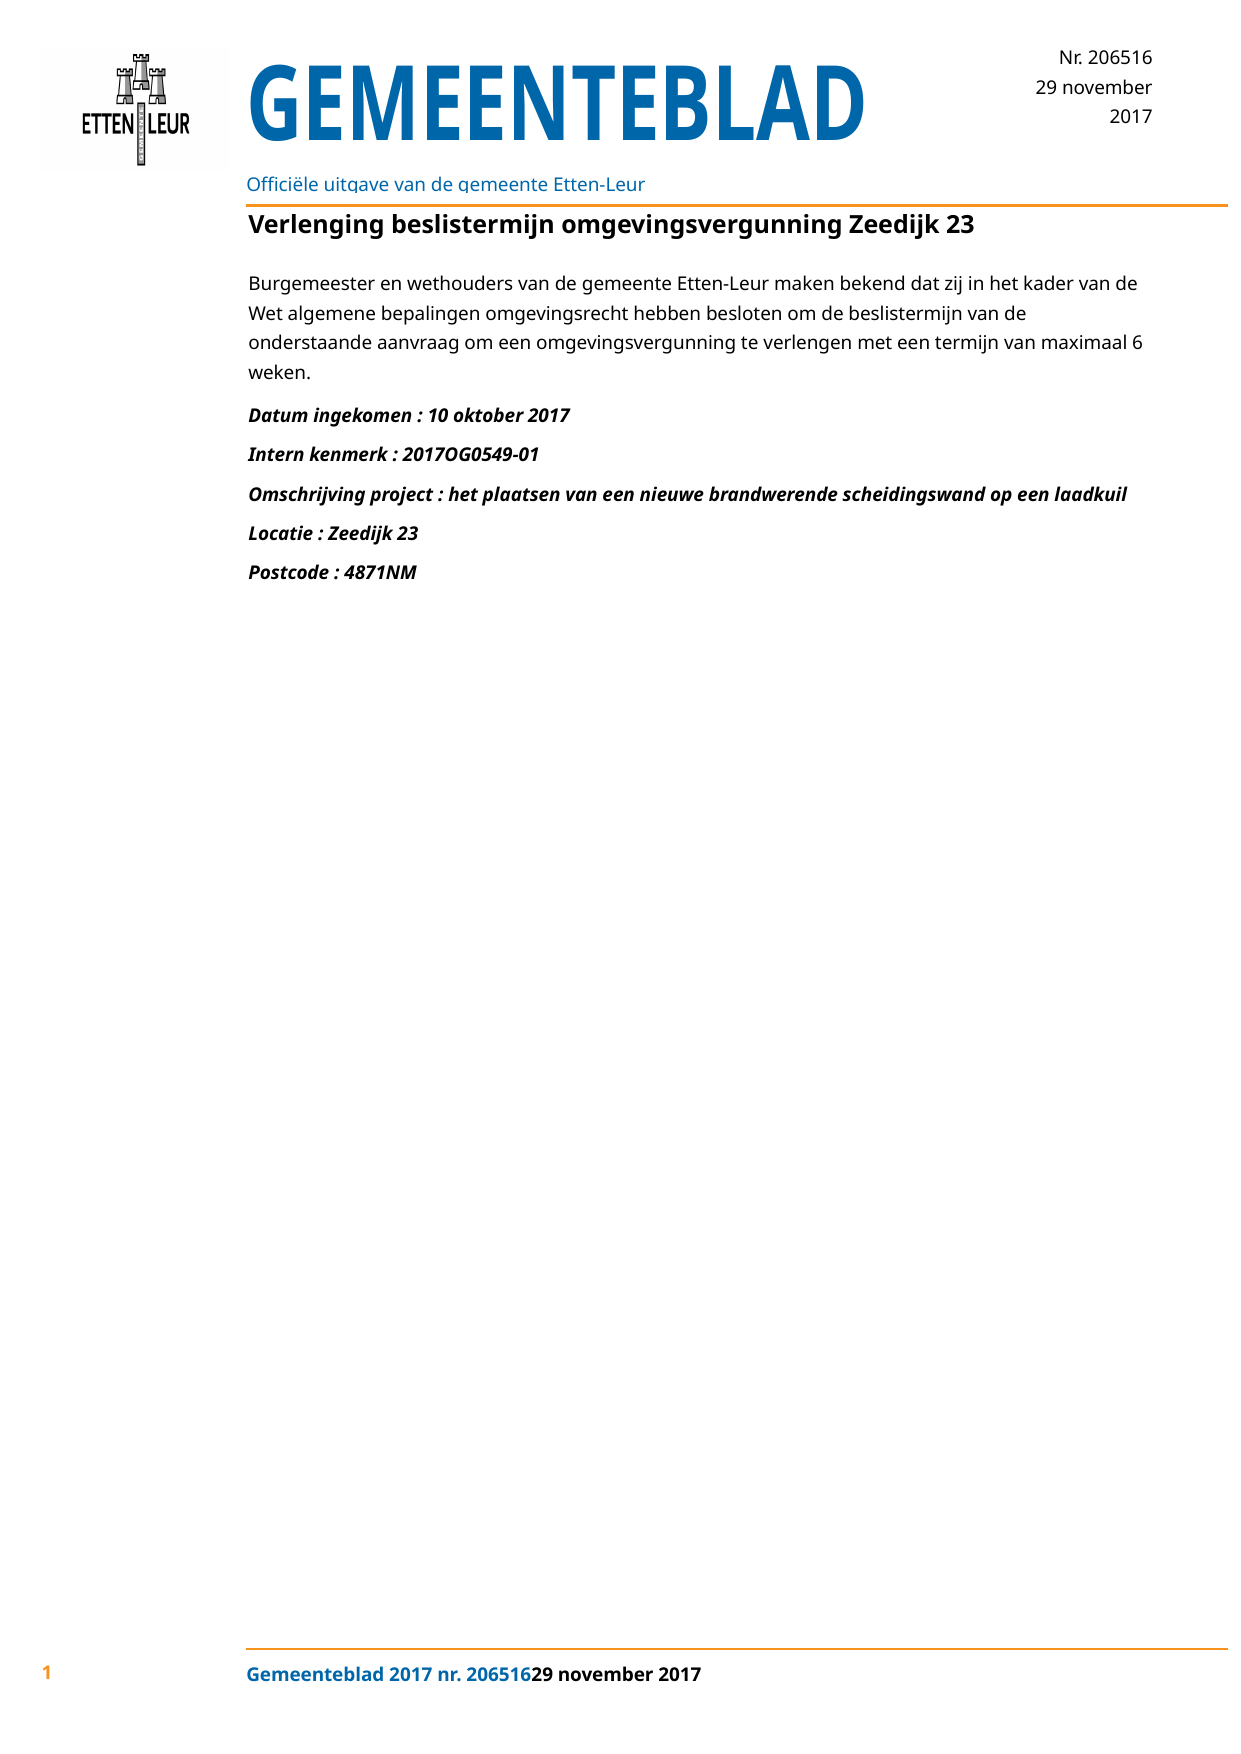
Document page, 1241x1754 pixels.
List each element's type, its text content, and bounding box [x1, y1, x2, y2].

picture [41, 47, 231, 172]
text Datum ingekomen : 10 oktober 2017 [248, 402, 1152, 428]
text Omschrijving project : het plaatsen van een nieuwe brandwerende scheidingswand op een laadkuil [248, 481, 1152, 506]
text Burgemeester en wethouders van de gemeente Etten-Leur maken bekend dat zij in het kader van de Wet algemene bepalingen omgevingsrecht hebben besloten om de beslistermijn van de onderstaande aanvraag om een omgevingsvergunning te verlengen met een termijn van maximaal 6 weken. [248, 270, 1152, 385]
text Locatie : Zeedijk 23 [248, 520, 1152, 546]
text Postcode : 4871NM [248, 559, 1152, 585]
text Intern kenmerk : 2017OG0549-01 [248, 441, 1152, 467]
text Verlenging beslistermijn omgevingsvergunning Zeedijk 23 [248, 207, 1152, 241]
